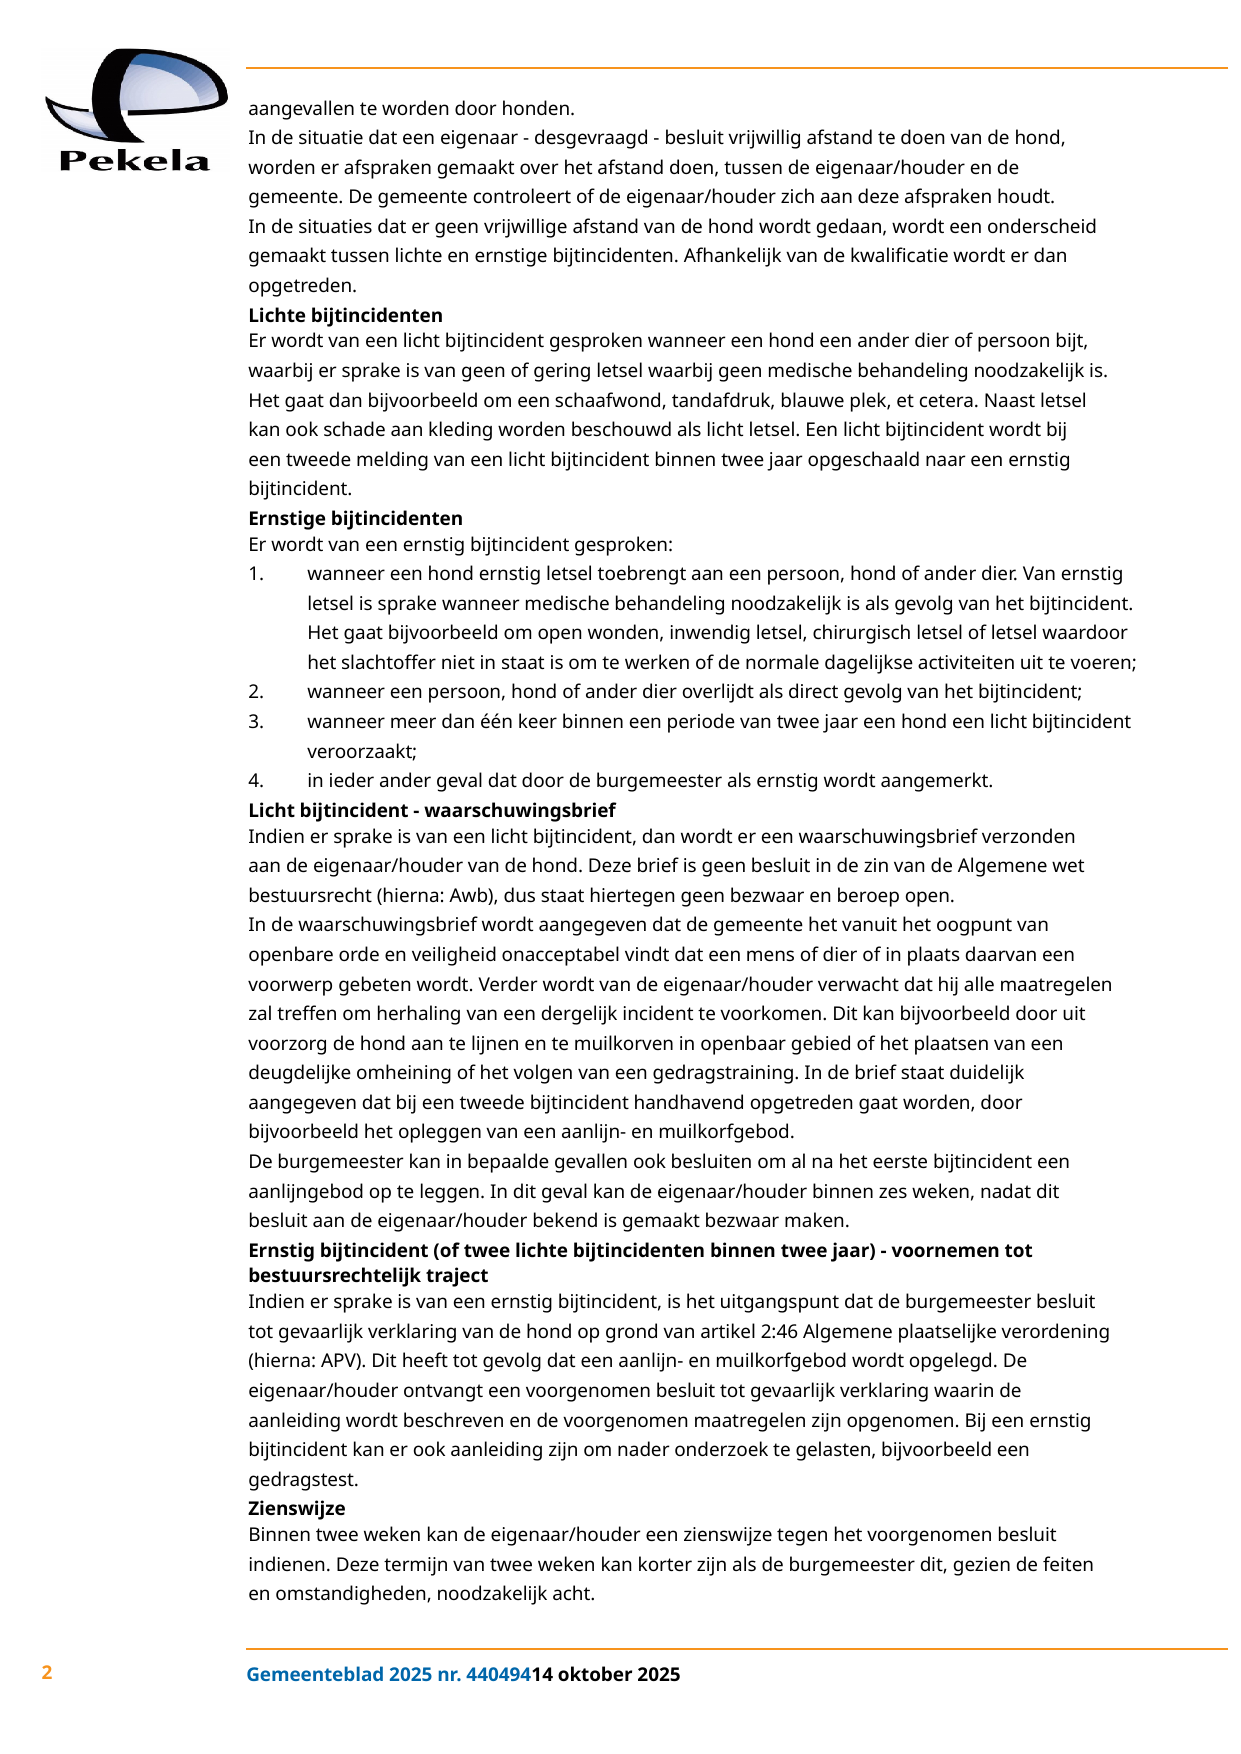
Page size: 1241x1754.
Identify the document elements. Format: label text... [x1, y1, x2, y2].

text Indien er sprake is van een licht bijtincident, dan wordt er een waarschuwingsbrief verzonden [248, 823, 1152, 848]
text deugdelijke omheining of het volgen van een gedragstraining. In de brief staat duidelijk [248, 1059, 1152, 1085]
text Zienswijze [248, 1496, 1152, 1521]
list wanneer een hond ernstig letsel toebrengt aan een persoon, hond of ander dier. Van ernstig letsel is sprake wanneer medische behandeling noodzakelijk is als gevolg van het bijtincident. Het gaat bijvoorbeeld om open wonden, inwendig letsel, chirurgisch letsel of letsel waardoor het slachtoffer niet in staat is om te werken of de normale dagelijkse activiteiten uit te voeren; [248, 560, 1152, 675]
text eigenaar/houder ontvangt een voorgenomen besluit tot gevaarlijk verklaring waarin de [248, 1377, 1152, 1403]
text gemaakt tussen lichte en ernstige bijtincidenten. Afhankelijk van de kwalificatie wordt er dan [248, 243, 1152, 268]
text aangegeven dat bij een tweede bijtincident handhavend opgetreden gaat worden, door [248, 1089, 1152, 1115]
text worden er afspraken gemaakt over het afstand doen, tussen de eigenaar/houder en de [248, 154, 1152, 180]
text waarbij er sprake is van geen of gering letsel waarbij geen medische behandeling noodzakelijk is. [248, 357, 1152, 383]
text tot gevaarlijk verklaring van de hond op grond van artikel 2:46 Algemene plaatselijke verordening [248, 1318, 1152, 1344]
text In de situatie dat een eigenaar - desgevraagd - besluit vrijwillig afstand te doen van de hond, [248, 124, 1152, 150]
text bijtincident kan er ook aanleiding zijn om nader onderzoek te gelasten, bijvoorbeeld een [248, 1436, 1152, 1462]
text aangevallen te worden door honden. [248, 95, 1152, 121]
text gedragstest. [248, 1466, 1152, 1492]
text aanlijngebod op te leggen. In dit geval kan de eigenaar/houder binnen zes weken, nadat dit [248, 1178, 1152, 1203]
text Binnen twee weken kan de eigenaar/houder een zienswijze tegen het voorgenomen besluit [248, 1521, 1152, 1547]
text besluit aan de eigenaar/houder bekend is gemaakt bezwaar maken. [248, 1207, 1152, 1233]
text voorwerp gebeten wordt. Verder wordt van de eigenaar/houder verwacht dat hij alle maatregelen [248, 971, 1152, 996]
text openbare orde en veiligheid onacceptabel vindt dat een mens of dier of in plaats daarvan een [248, 941, 1152, 967]
list wanneer een persoon, hond of ander dier overlijdt als direct gevolg van het bijtincident; [248, 679, 1152, 704]
text voorzorg de hond aan te lijnen en te muilkorven in openbaar gebied of het plaatsen van een [248, 1030, 1152, 1056]
text Ernstig bijtincident (of twee lichte bijtincidenten binnen twee jaar) - voornemen tot bestuursrechtelijk traject [248, 1237, 1152, 1288]
text Lichte bijtincidenten [248, 302, 1152, 328]
text zal treffen om herhaling van een dergelijk incident te voorkomen. Dit kan bijvoorbeeld door uit [248, 1000, 1152, 1026]
text (hierna: APV). Dit heeft tot gevolg dat een aanlijn- en muilkorfgebod wordt opgelegd. De [248, 1348, 1152, 1373]
text Er wordt van een ernstig bijtincident gesproken: [248, 531, 1152, 557]
text een tweede melding van een licht bijtincident binnen twee jaar opgeschaald naar een ernstig [248, 446, 1152, 472]
text Het gaat dan bijvoorbeeld om een schaafwond, tandafdruk, blauwe plek, et cetera. Naast letsel [248, 387, 1152, 412]
text aanleiding wordt beschreven en de voorgenomen maatregelen zijn opgenomen. Bij een ernstig [248, 1407, 1152, 1432]
picture [41, 47, 231, 172]
text bijtincident. [248, 476, 1152, 501]
text De burgemeester kan in bepaalde gevallen ook besluiten om al na het eerste bijtincident een [248, 1148, 1152, 1174]
text Indien er sprake is van een ernstig bijtincident, is het uitgangspunt dat de burgemeester besluit [248, 1288, 1152, 1314]
text bestuursrecht (hierna: Awb), dus staat hiertegen geen bezwaar en beroep open. [248, 882, 1152, 908]
text en omstandigheden, noodzakelijk acht. [248, 1580, 1152, 1606]
text In de waarschuwingsbrief wordt aangegeven dat de gemeente het vanuit het oogpunt van [248, 912, 1152, 937]
text aan de eigenaar/houder van de hond. Deze brief is geen besluit in de zin van de Algemene wet [248, 852, 1152, 878]
list in ieder ander geval dat door de burgemeester als ernstig wordt aangemerkt. [248, 767, 1152, 793]
text Er wordt van een licht bijtincident gesproken wanneer een hond een ander dier of persoon bijt, [248, 328, 1152, 353]
text In de situaties dat er geen vrijwillige afstand van de hond wordt gedaan, wordt een onderscheid [248, 213, 1152, 239]
text Ernstige bijtincidenten [248, 505, 1152, 531]
text bijvoorbeeld het opleggen van een aanlijn- en muilkorfgebod. [248, 1119, 1152, 1144]
text indienen. Deze termijn van twee weken kan korter zijn als de burgemeester dit, gezien de feiten [248, 1551, 1152, 1577]
text gemeente. De gemeente controleert of de eigenaar/houder zich aan deze afspraken houdt. [248, 183, 1152, 209]
text kan ook schade aan kleding worden beschouwd als licht letsel. Een licht bijtincident wordt bij [248, 416, 1152, 442]
list wanneer meer dan één keer binnen een periode van twee jaar een hond een licht bijtincident veroorzaakt; [248, 708, 1152, 764]
text opgetreden. [248, 272, 1152, 298]
text Licht bijtincident - waarschuwingsbrief [248, 797, 1152, 823]
